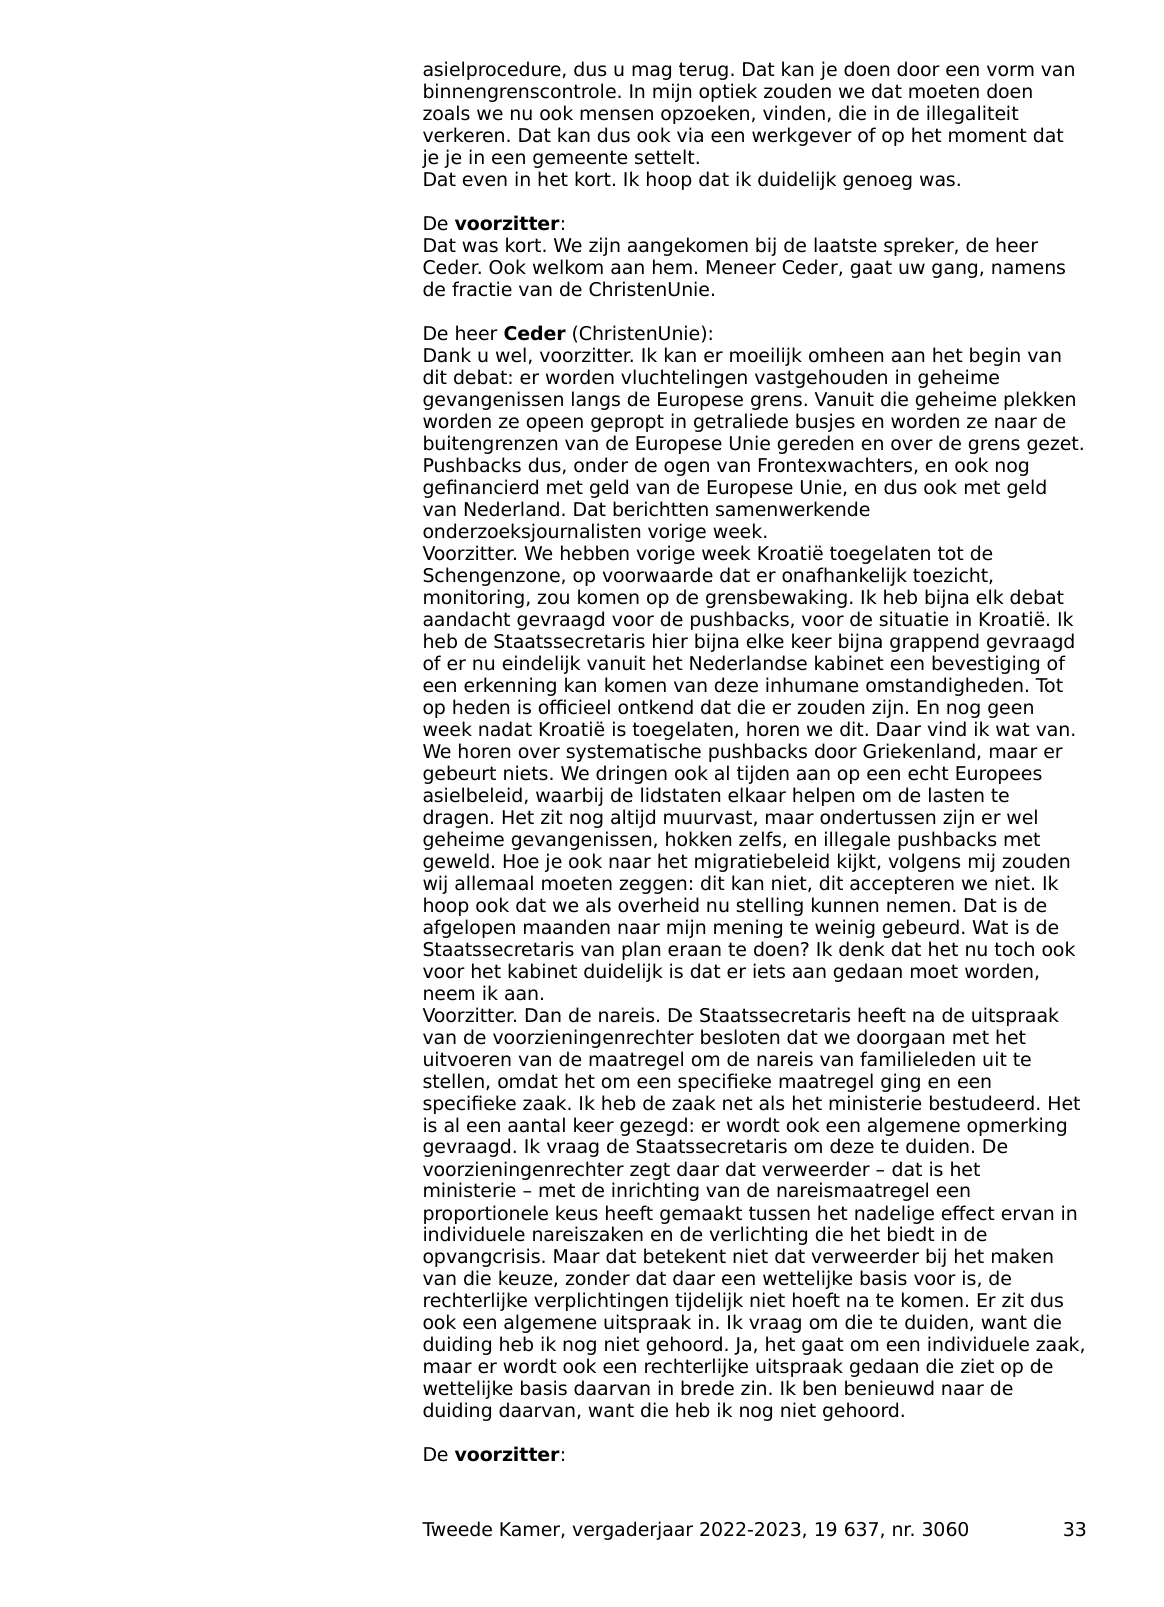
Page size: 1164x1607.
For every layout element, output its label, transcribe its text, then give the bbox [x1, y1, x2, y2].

text asielprocedure, dus u mag terug. Dat kan je doen door een vorm van binnengrenscontrole. In mijn optiek zouden we dat moeten doen zoals we nu ook mensen opzoeken, vinden, die in de illegaliteit verkeren. Dat kan dus ook via een werkgever of op het moment dat je je in een gemeente settelt. [422, 59, 1087, 169]
text De voorzitter: [422, 1444, 1087, 1466]
text De voorzitter: [422, 213, 1087, 235]
text Dank u wel, voorzitter. Ik kan er moeilijk omheen aan het begin van dit debat: er worden vluchtelingen vastgehouden in geheime gevangenissen langs de Europese grens. Vanuit die geheime plekken worden ze opeen gepropt in getraliede busjes en worden ze naar de buitengrenzen van de Europese Unie gereden en over de grens gezet. Pushbacks dus, onder de ogen van Frontexwachters, en ook nog gefinancierd met geld van de Europese Unie, en dus ook met geld van Nederland. Dat berichtten samenwerkende onderzoeksjournalisten vorige week. [422, 345, 1087, 543]
text Voorzitter. We hebben vorige week Kroatië toegelaten tot de Schengenzone, op voorwaarde dat er onafhankelijk toezicht, monitoring, zou komen op de grensbewaking. Ik heb bijna elk debat aandacht gevraagd voor de pushbacks, voor de situatie in Kroatië. Ik heb de Staatssecretaris hier bijna elke keer bijna grappend gevraagd of er nu eindelijk vanuit het Nederlandse kabinet een bevestiging of een erkenning kan komen van deze inhumane omstandigheden. Tot op heden is officieel ontkend dat die er zouden zijn. En nog geen week nadat Kroatië is toegelaten, horen we dit. Daar vind ik wat van. We horen over systematische pushbacks door Griekenland, maar er gebeurt niets. We dringen ook al tijden aan op een echt Europees asielbeleid, waarbij de lidstaten elkaar helpen om de lasten te dragen. Het zit nog altijd muurvast, maar ondertussen zijn er wel geheime gevangenissen, hokken zelfs, en illegale pushbacks met geweld. Hoe je ook naar het migratiebeleid kijkt, volgens mij zouden wij allemaal moeten zeggen: dit kan niet, dit accepteren we niet. Ik hoop ook dat we als overheid nu stelling kunnen nemen. Dat is de afgelopen maanden naar mijn mening te weinig gebeurd. Wat is de Staatssecretaris van plan eraan te doen? Ik denk dat het nu toch ook voor het kabinet duidelijk is dat er iets aan gedaan moet worden, neem ik aan. [422, 543, 1087, 1004]
text De heer Ceder (ChristenUnie): [422, 323, 1087, 345]
text Voorzitter. Dan de nareis. De Staatssecretaris heeft na de uitspraak van de voorzieningenrechter besloten dat we doorgaan met het uitvoeren van de maatregel om de nareis van familieleden uit te stellen, omdat het om een specifieke maatregel ging en een specifieke zaak. Ik heb de zaak net als het ministerie bestudeerd. Het is al een aantal keer gezegd: er wordt ook een algemene opmerking gevraagd. Ik vraag de Staatssecretaris om deze te duiden. De voorzieningenrechter zegt daar dat verweerder – dat is het ministerie – met de inrichting van de nareismaatregel een proportionele keus heeft gemaakt tussen het nadelige effect ervan in individuele nareiszaken en de verlichting die het biedt in de opvangcrisis. Maar dat betekent niet dat verweerder bij het maken van die keuze, zonder dat daar een wettelijke basis voor is, de rechterlijke verplichtingen tijdelijk niet hoeft na te komen. Er zit dus ook een algemene uitspraak in. Ik vraag om die te duiden, want die duiding heb ik nog niet gehoord. Ja, het gaat om een individuele zaak, maar er wordt ook een rechterlijke uitspraak gedaan die ziet op de wettelijke basis daarvan in brede zin. Ik ben benieuwd naar de duiding daarvan, want die heb ik nog niet gehoord. [422, 1004, 1087, 1422]
text Dat even in het kort. Ik hoop dat ik duidelijk genoeg was. [422, 169, 1087, 191]
text Dat was kort. We zijn aangekomen bij de laatste spreker, de heer Ceder. Ook welkom aan hem. Meneer Ceder, gaat uw gang, namens de fractie van de ChristenUnie. [422, 235, 1087, 301]
